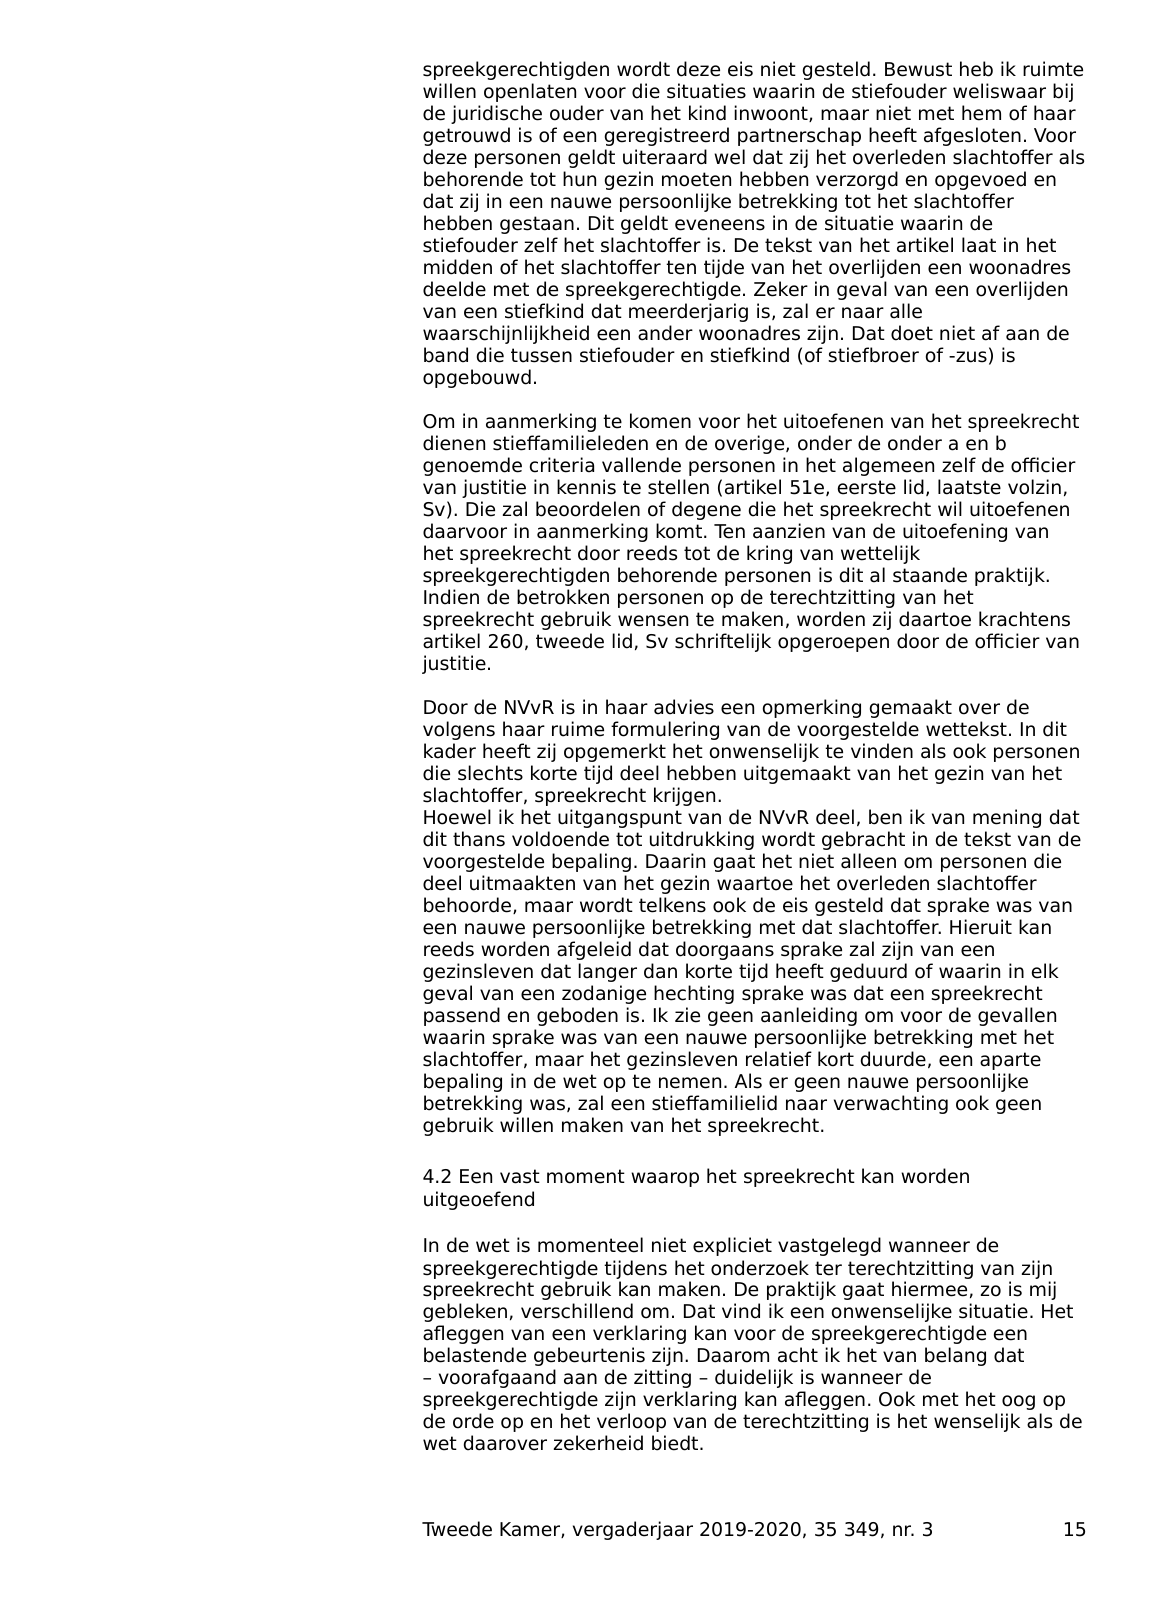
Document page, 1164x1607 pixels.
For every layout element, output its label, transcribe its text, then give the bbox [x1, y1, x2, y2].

text In de wet is momenteel niet expliciet vastgelegd wanneer de spreekgerechtigde tijdens het onderzoek ter terechtzitting van zijn spreekrecht gebruik kan maken. De praktijk gaat hiermee, zo is mij gebleken, verschillend om. Dat vind ik een onwenselijke situatie. Het afleggen van een verklaring kan voor de spreekgerechtigde een belastende gebeurtenis zijn. Daarom acht ik het van belang dat – voorafgaand aan de zitting – duidelijk is wanneer de spreekgerechtigde zijn verklaring kan afleggen. Ook met het oog op de orde op en het verloop van de terechtzitting is het wenselijk als de wet daarover zekerheid biedt. [422, 1235, 1087, 1455]
text Hoewel ik het uitgangspunt van de NVvR deel, ben ik van mening dat dit thans voldoende tot uitdrukking wordt gebracht in de tekst van de voorgestelde bepaling. Daarin gaat het niet alleen om personen die deel uitmaakten van het gezin waartoe het overleden slachtoffer behoorde, maar wordt telkens ook de eis gesteld dat sprake was van een nauwe persoonlijke betrekking met dat slachtoffer. Hieruit kan reeds worden afgeleid dat doorgaans sprake zal zijn van een gezinsleven dat langer dan korte tijd heeft geduurd of waarin in elk geval van een zodanige hechting sprake was dat een spreekrecht passend en geboden is. Ik zie geen aanleiding om voor de gevallen waarin sprake was van een nauwe persoonlijke betrekking met het slachtoffer, maar het gezinsleven relatief kort duurde, een aparte bepaling in de wet op te nemen. Als er geen nauwe persoonlijke betrekking was, zal een stieffamilielid naar verwachting ook geen gebruik willen maken van het spreekrecht. [422, 807, 1087, 1136]
subtitle 4.2 Een vast moment waarop het spreekrecht kan worden uitgeoefend [422, 1166, 1087, 1210]
text Door de NVvR is in haar advies een opmerking gemaakt over de volgens haar ruime formulering van de voorgestelde wettekst. In dit kader heeft zij opgemerkt het onwenselijk te vinden als ook personen die slechts korte tijd deel hebben uitgemaakt van het gezin van het slachtoffer, spreekrecht krijgen. [422, 697, 1087, 807]
text Om in aanmerking te komen voor het uitoefenen van het spreekrecht dienen stieffamilieleden en de overige, onder de onder a en b genoemde criteria vallende personen in het algemeen zelf de officier van justitie in kennis te stellen (artikel 51e, eerste lid, laatste volzin, Sv). Die zal beoordelen of degene die het spreekrecht wil uitoefenen daarvoor in aanmerking komt. Ten aanzien van de uitoefening van het spreekrecht door reeds tot de kring van wettelijk spreekgerechtigden behorende personen is dit al staande praktijk. Indien de betrokken personen op de terechtzitting van het spreekrecht gebruik wensen te maken, worden zij daartoe krachtens artikel 260, tweede lid, Sv schriftelijk opgeroepen door de officier van justitie. [422, 411, 1087, 675]
text spreekgerechtigden wordt deze eis niet gesteld. Bewust heb ik ruimte willen openlaten voor die situaties waarin de stiefouder weliswaar bij de juridische ouder van het kind inwoont, maar niet met hem of haar getrouwd is of een geregistreerd partnerschap heeft afgesloten. Voor deze personen geldt uiteraard wel dat zij het overleden slachtoffer als behorende tot hun gezin moeten hebben verzorgd en opgevoed en dat zij in een nauwe persoonlijke betrekking tot het slachtoffer hebben gestaan. Dit geldt eveneens in de situatie waarin de stiefouder zelf het slachtoffer is. De tekst van het artikel laat in het midden of het slachtoffer ten tijde van het overlijden een woonadres deelde met de spreekgerechtigde. Zeker in geval van een overlijden van een stiefkind dat meerderjarig is, zal er naar alle waarschijnlijkheid een ander woonadres zijn. Dat doet niet af aan de band die tussen stiefouder en stiefkind (of stiefbroer of -zus) is opgebouwd. [422, 59, 1087, 389]
